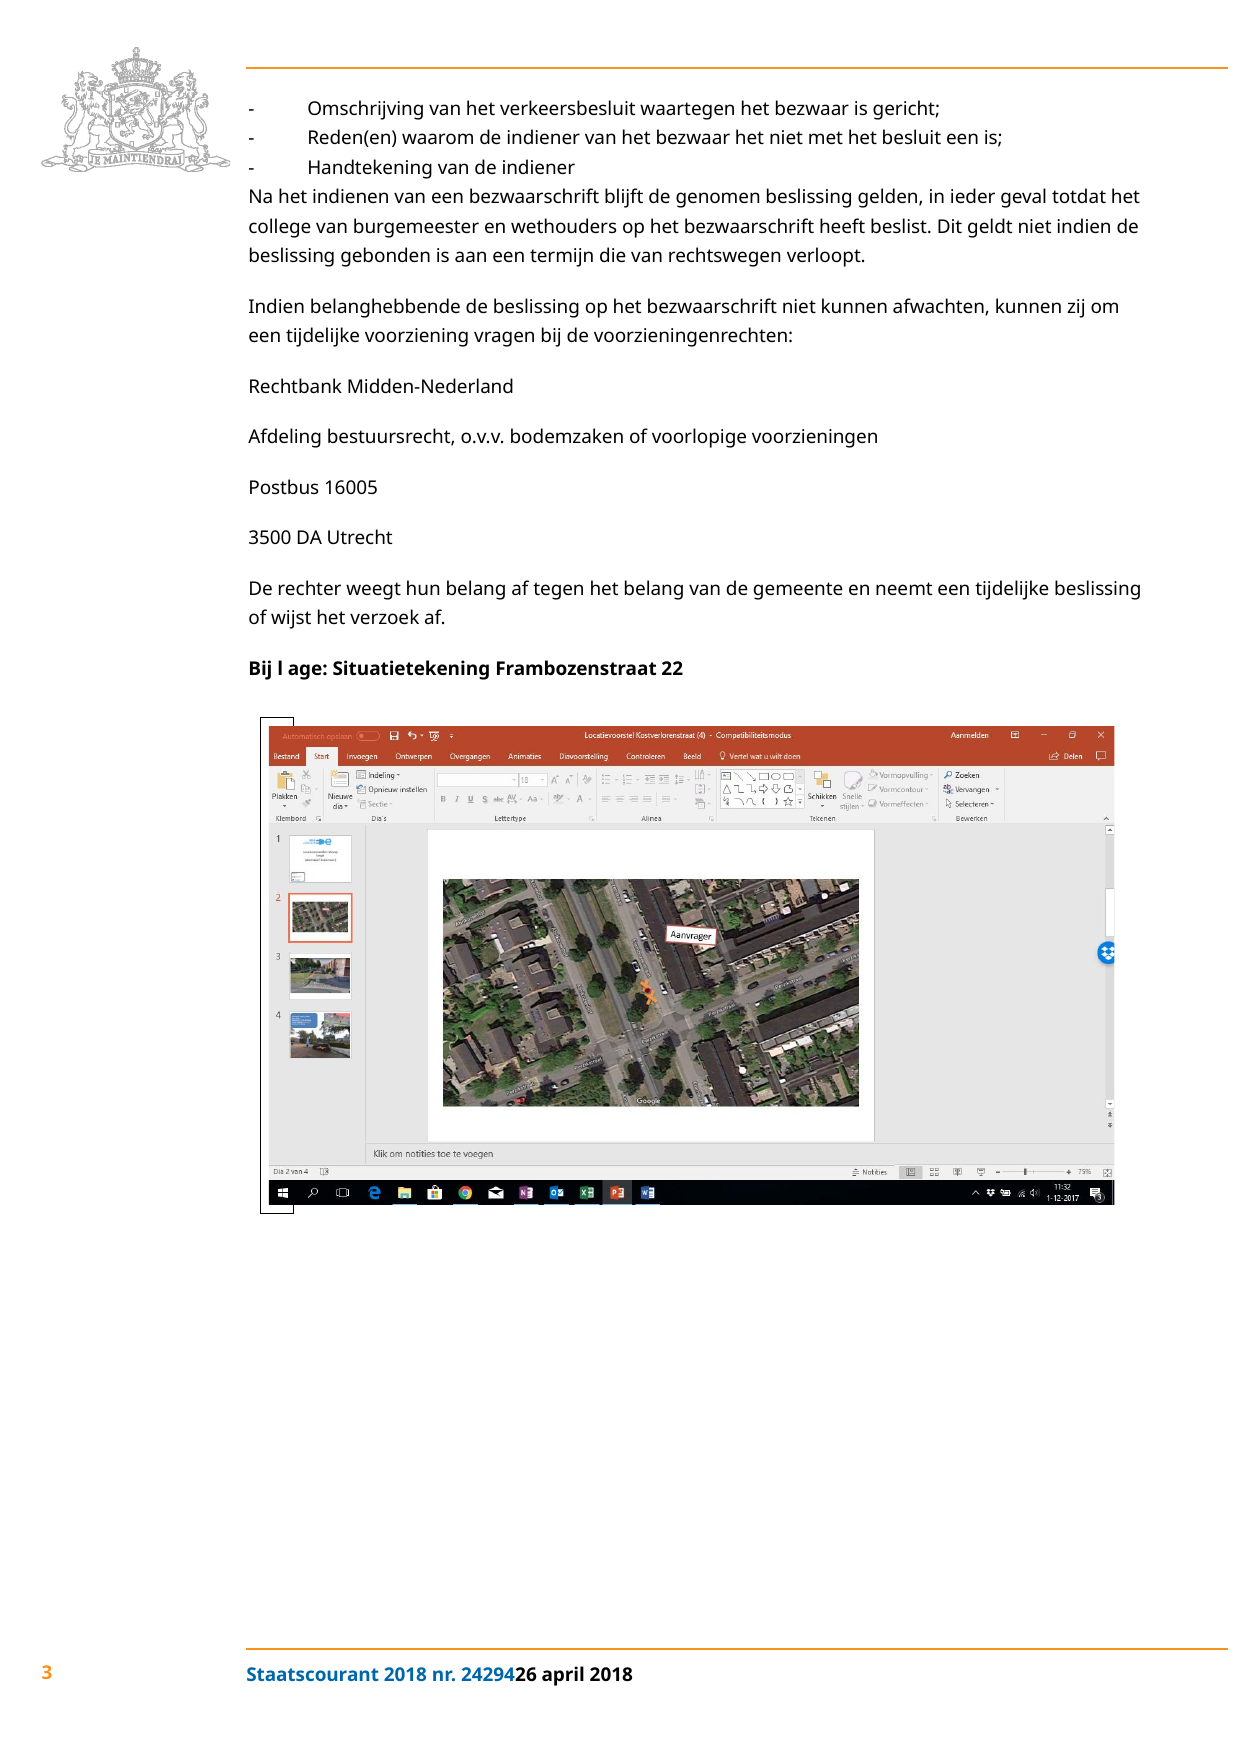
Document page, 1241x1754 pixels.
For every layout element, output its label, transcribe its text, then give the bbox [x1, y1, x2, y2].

text Indien belanghebbende de beslissing op het bezwaarschrift niet kunnen afwachten, kunnen zij om een tijdelijke voorziening vragen bij de voorzieningenrechten: [248, 293, 1152, 348]
text Bij l age: Situatietekening Frambozenstraat 22 [248, 655, 1152, 681]
text Rechtbank Midden-Nederland [248, 373, 1152, 399]
text Na het indienen van een bezwaarschrift blijft de genomen beslissing gelden, in ieder geval totdat het college van burgemeester en wethouders op het bezwaarschrift heeft beslist. Dit geldt niet indien de beslissing gebonden is aan een termijn die van rechtswegen verloopt. [248, 183, 1152, 268]
picture [41, 47, 231, 172]
list Handtekening van de indiener [248, 154, 1152, 180]
text 3500 DA Utrecht [248, 524, 1152, 550]
text Postbus 16005 [248, 474, 1152, 500]
list Omschrijving van het verkeersbesluit waartegen het bezwaar is gericht; [248, 95, 1152, 121]
list Reden(en) waarom de indiener van het bezwaar het niet met het besluit een is; [248, 124, 1152, 150]
text Afdeling bestuursrecht, o.v.v. bodemzaken of voorlopige voorzieningen [248, 423, 1152, 449]
text De rechter weegt hun belang af tegen het belang van de gemeente en neemt een tijdelijke beslissing of wijst het verzoek af. [248, 575, 1152, 630]
picture [268, 726, 1115, 1205]
